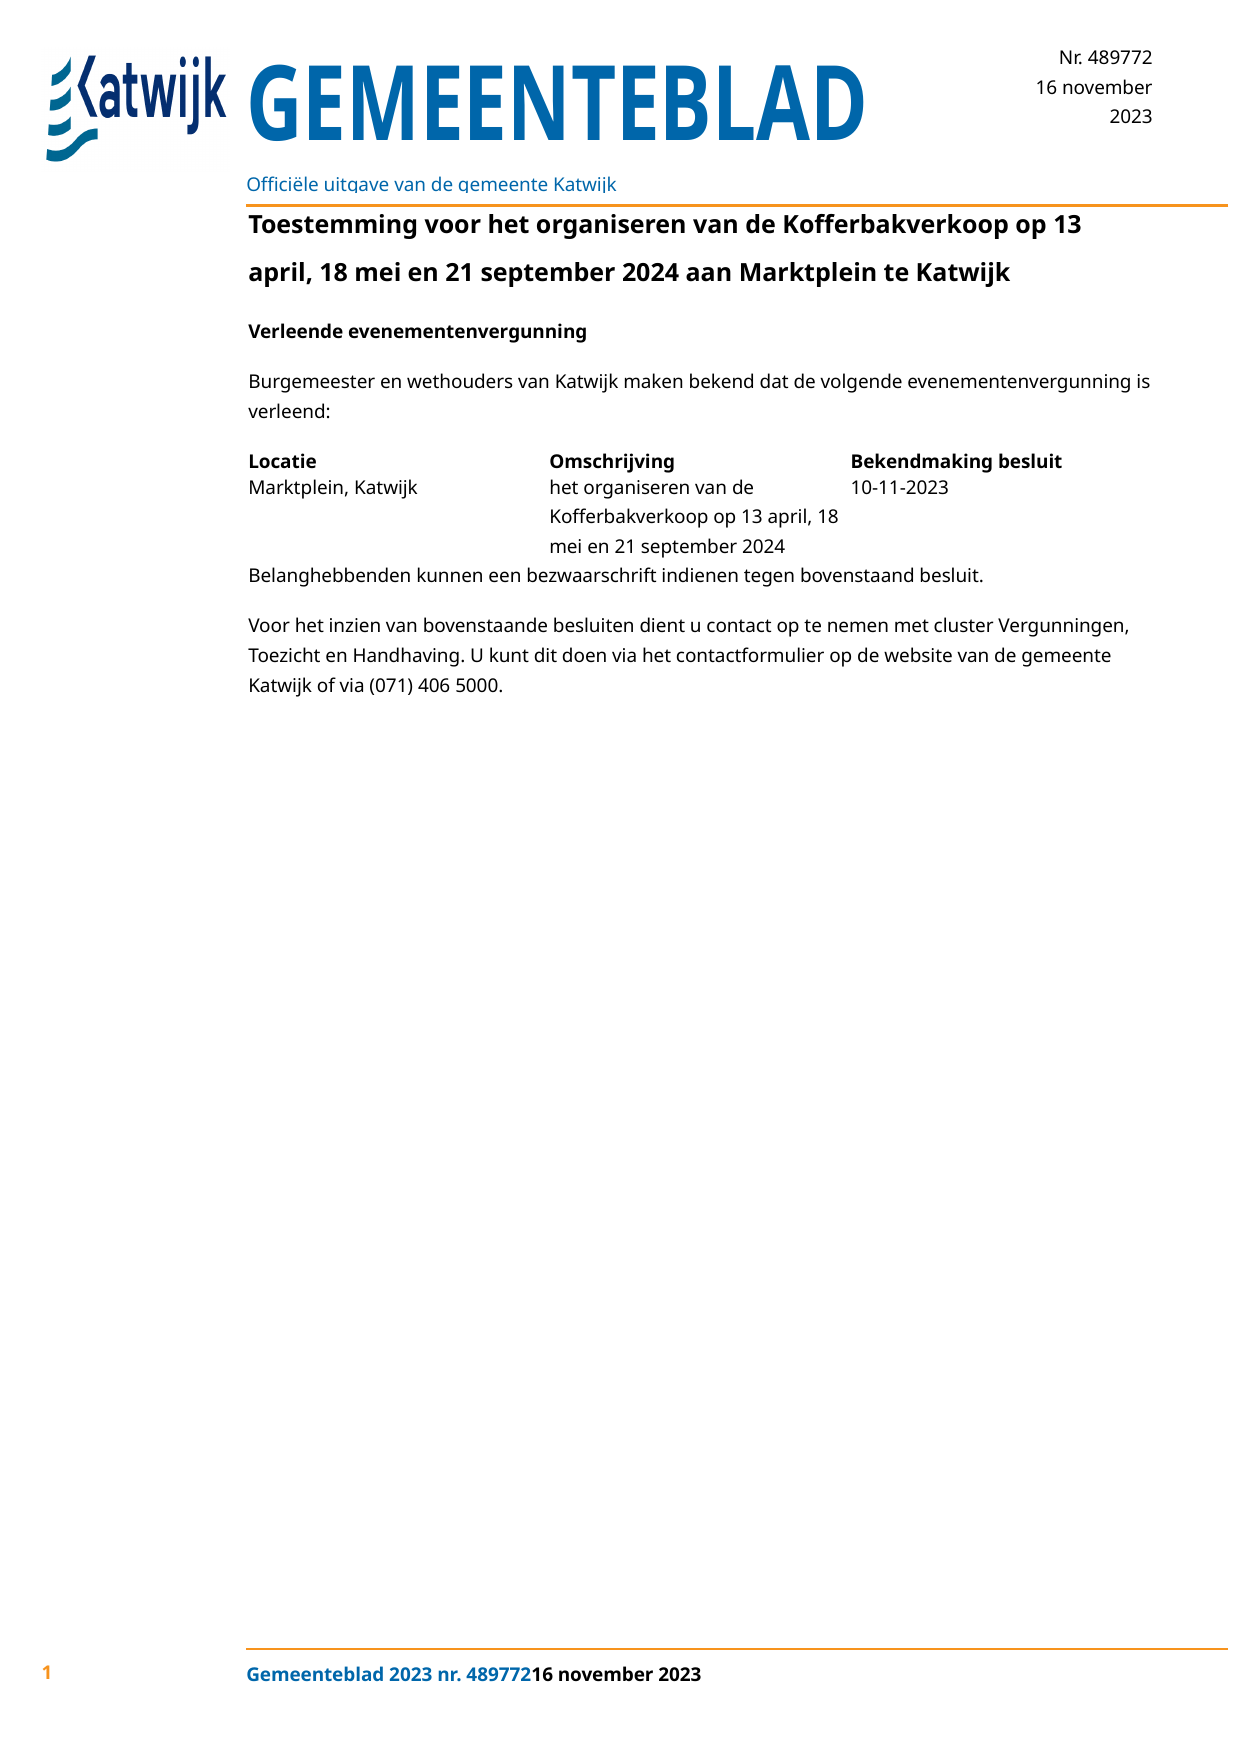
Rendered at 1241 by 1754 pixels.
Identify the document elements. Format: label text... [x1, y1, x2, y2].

table_cell Marktplein, Katwijk [248, 474, 549, 559]
picture [41, 47, 231, 172]
table_header Locatie [248, 449, 549, 474]
text Burgemeester en wethouders van Katwijk maken bekend dat de volgende evenementenvergunning is verleend: [248, 368, 1152, 424]
text Belanghebbenden kunnen een bezwaarschrift indienen tegen bovenstaand besluit. [248, 562, 1152, 588]
table_cell het organiseren van de Kofferbakverkoop op 13 april, 18 mei en 21 september 2024 [549, 474, 850, 559]
table_header Bekendmaking besluit [850, 449, 1152, 474]
text Voor het inzien van bovenstaande besluiten dient u contact op te nemen met cluster Vergunningen, Toezicht en Handhaving. U kunt dit doen via het contactformulier op de website van de gemeente Katwijk of via (071) 406 5000. [248, 613, 1152, 698]
table_header Omschrijving [549, 449, 850, 474]
text Verleende evenementenvergunning [248, 318, 1152, 344]
table_cell 10-11-2023 [850, 474, 1152, 559]
text Toestemming voor het organiseren van de Kofferbakverkoop op 13 april, 18 mei en 21 september 2024 aan Marktplein te Katwijk [248, 207, 1152, 288]
